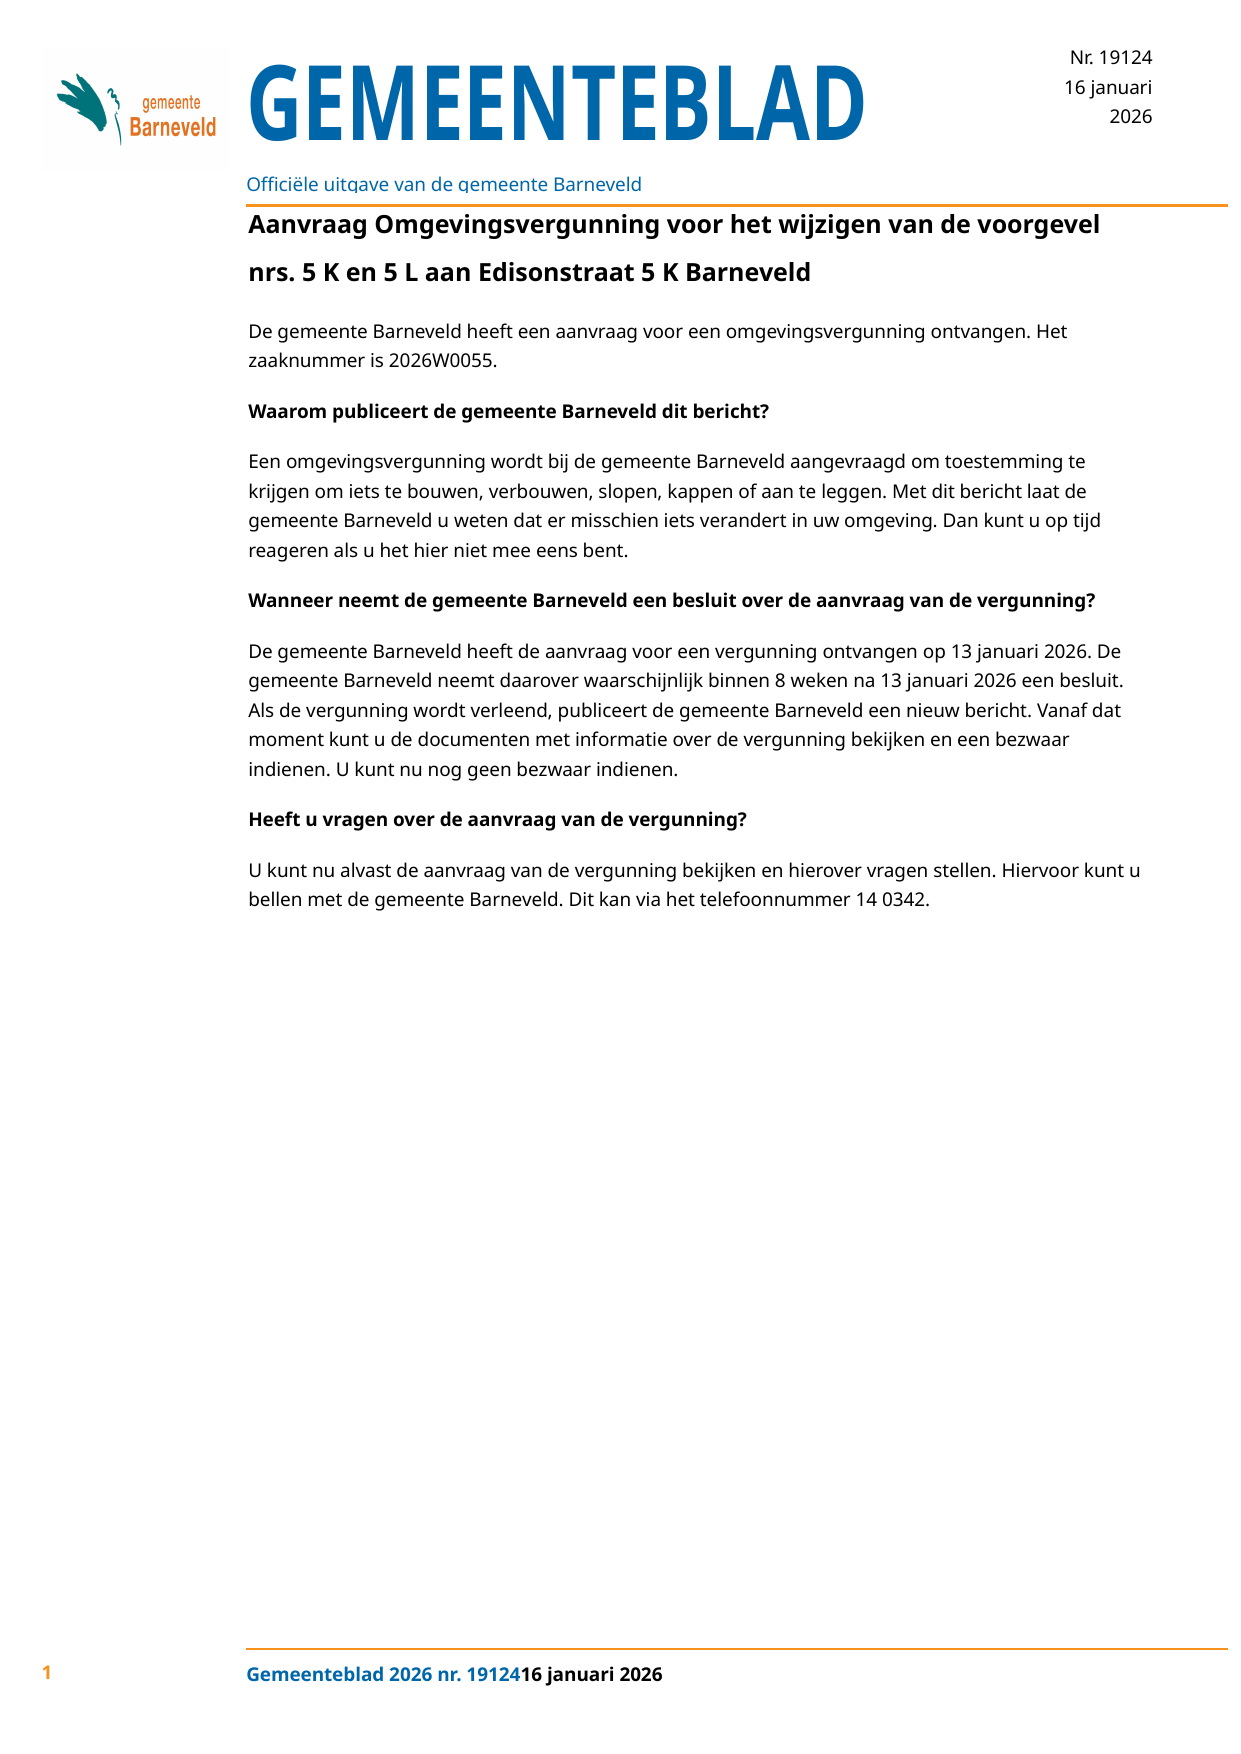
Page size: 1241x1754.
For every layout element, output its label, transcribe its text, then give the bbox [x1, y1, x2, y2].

text Aanvraag Omgevingsvergunning voor het wijzigen van de voorgevel nrs. 5 K en 5 L aan Edisonstraat 5 K Barneveld [248, 207, 1152, 288]
text U kunt nu alvast de aanvraag van de vergunning bekijken en hierover vragen stellen. Hiervoor kunt u bellen met de gemeente Barneveld. Dit kan via het telefoonnummer 14 0342. [248, 857, 1152, 912]
text Heeft u vragen over de aanvraag van de vergunning? [248, 807, 1152, 832]
text De gemeente Barneveld heeft de aanvraag voor een vergunning ontvangen op 13 januari 2026. De gemeente Barneveld neemt daarover waarschijnlijk binnen 8 weken na 13 januari 2026 een besluit. Als de vergunning wordt verleend, publiceert de gemeente Barneveld een nieuw bericht. Vanaf dat moment kunt u de documenten met informatie over de vergunning bekijken en een bezwaar indienen. U kunt nu nog geen bezwaar indienen. [248, 638, 1152, 782]
text De gemeente Barneveld heeft een aanvraag voor een omgevingsvergunning ontvangen. Het zaaknummer is 2026W0055. [248, 318, 1152, 373]
picture [41, 47, 231, 172]
text Een omgevingsvergunning wordt bij de gemeente Barneveld aangevraagd om toestemming te krijgen om iets te bouwen, verbouwen, slopen, kappen of aan te leggen. Met dit bericht laat de gemeente Barneveld u weten dat er misschien iets verandert in uw omgeving. Dan kunt u op tijd reageren als u het hier niet mee eens bent. [248, 448, 1152, 563]
text Wanneer neemt de gemeente Barneveld een besluit over de aanvraag van de vergunning? [248, 587, 1152, 613]
text Waarom publiceert de gemeente Barneveld dit bericht? [248, 398, 1152, 424]
